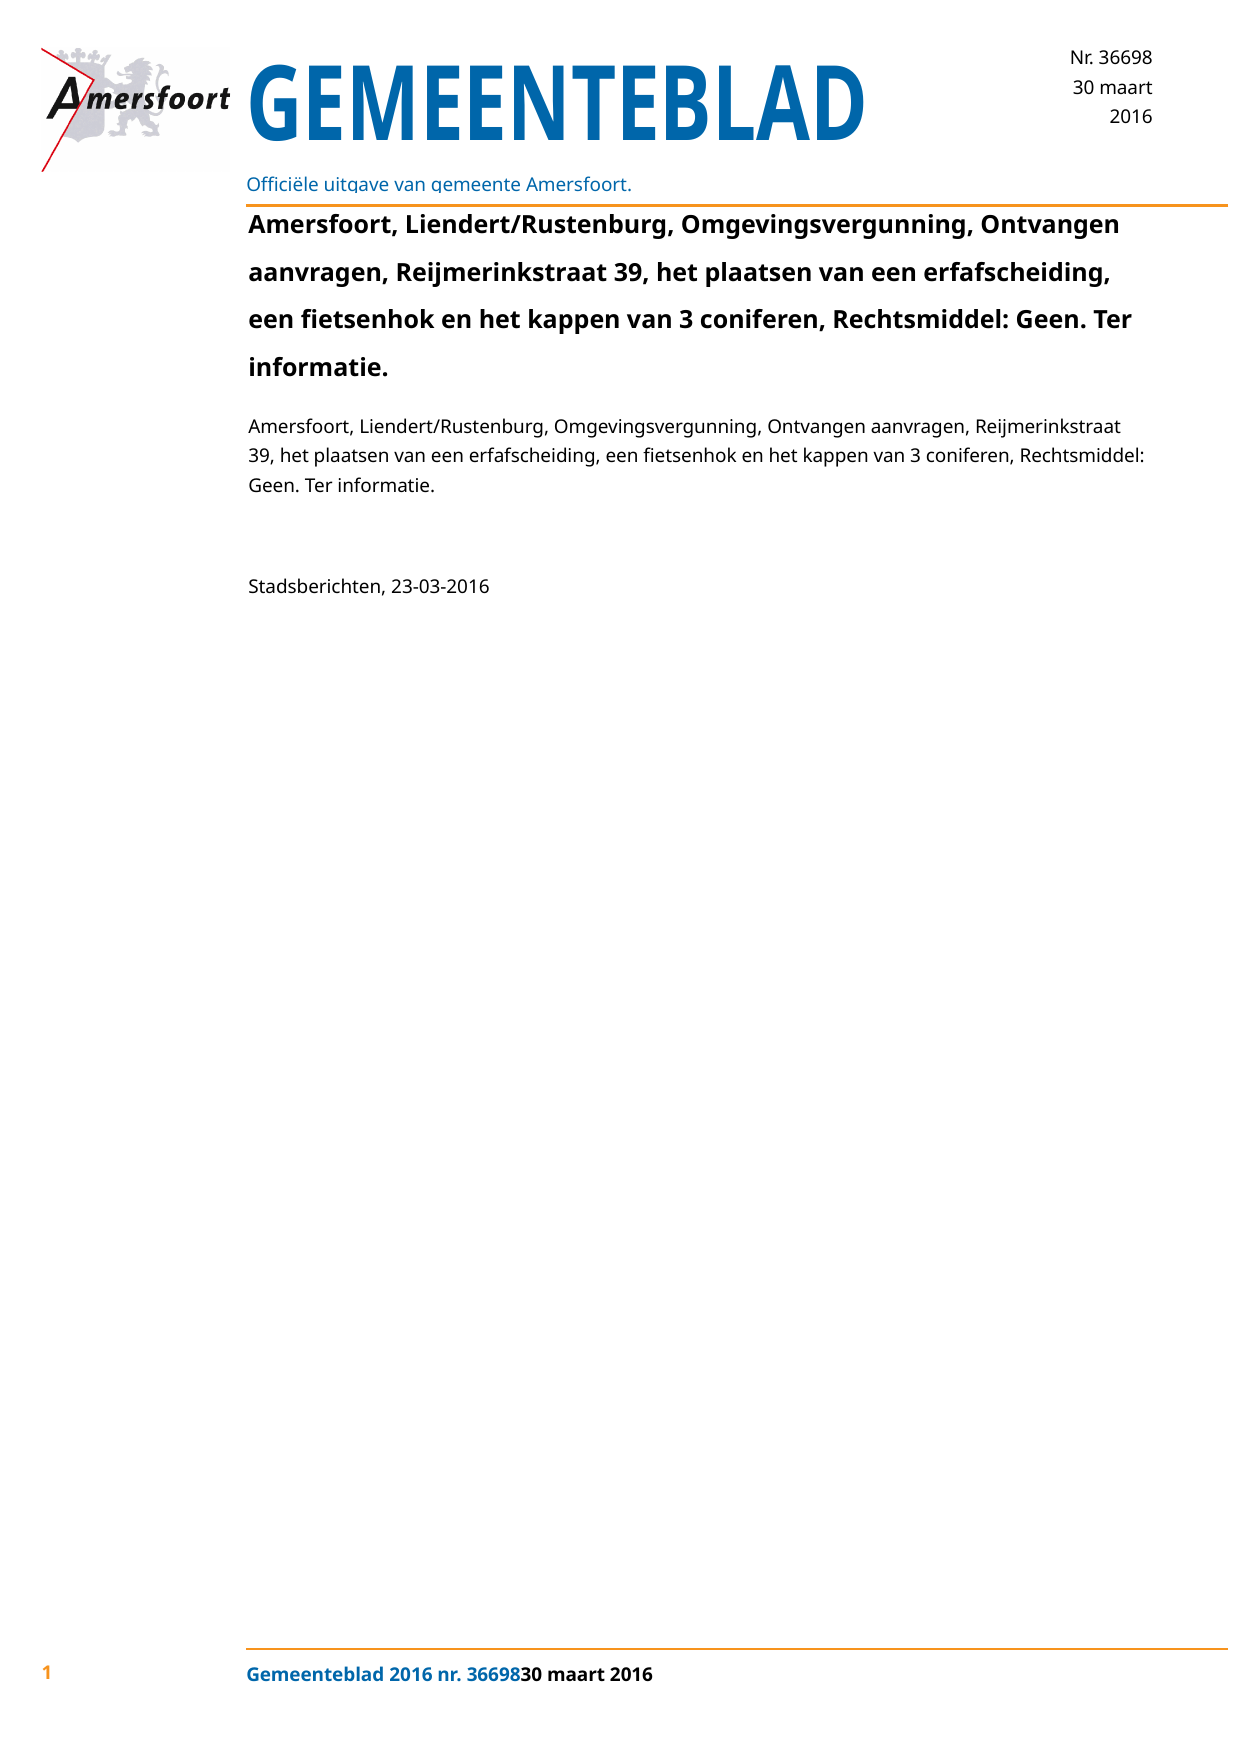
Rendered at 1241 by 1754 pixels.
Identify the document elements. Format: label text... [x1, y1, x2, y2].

text Amersfoort, Liendert/Rustenburg, Omgevingsvergunning, Ontvangen aanvragen, Reijmerinkstraat 39, het plaatsen van een erfafscheiding, een fietsenhok en het kappen van 3 coniferen, Rechtsmiddel: Geen. Ter informatie. [248, 207, 1152, 384]
text Stadsberichten, 23-03-2016 [248, 573, 1152, 599]
text Amersfoort, Liendert/Rustenburg, Omgevingsvergunning, Ontvangen aanvragen, Reijmerinkstraat 39, het plaatsen van een erfafscheiding, een fietsenhok en het kappen van 3 coniferen, Rechtsmiddel: Geen. Ter informatie. [248, 413, 1152, 498]
picture [41, 47, 231, 172]
